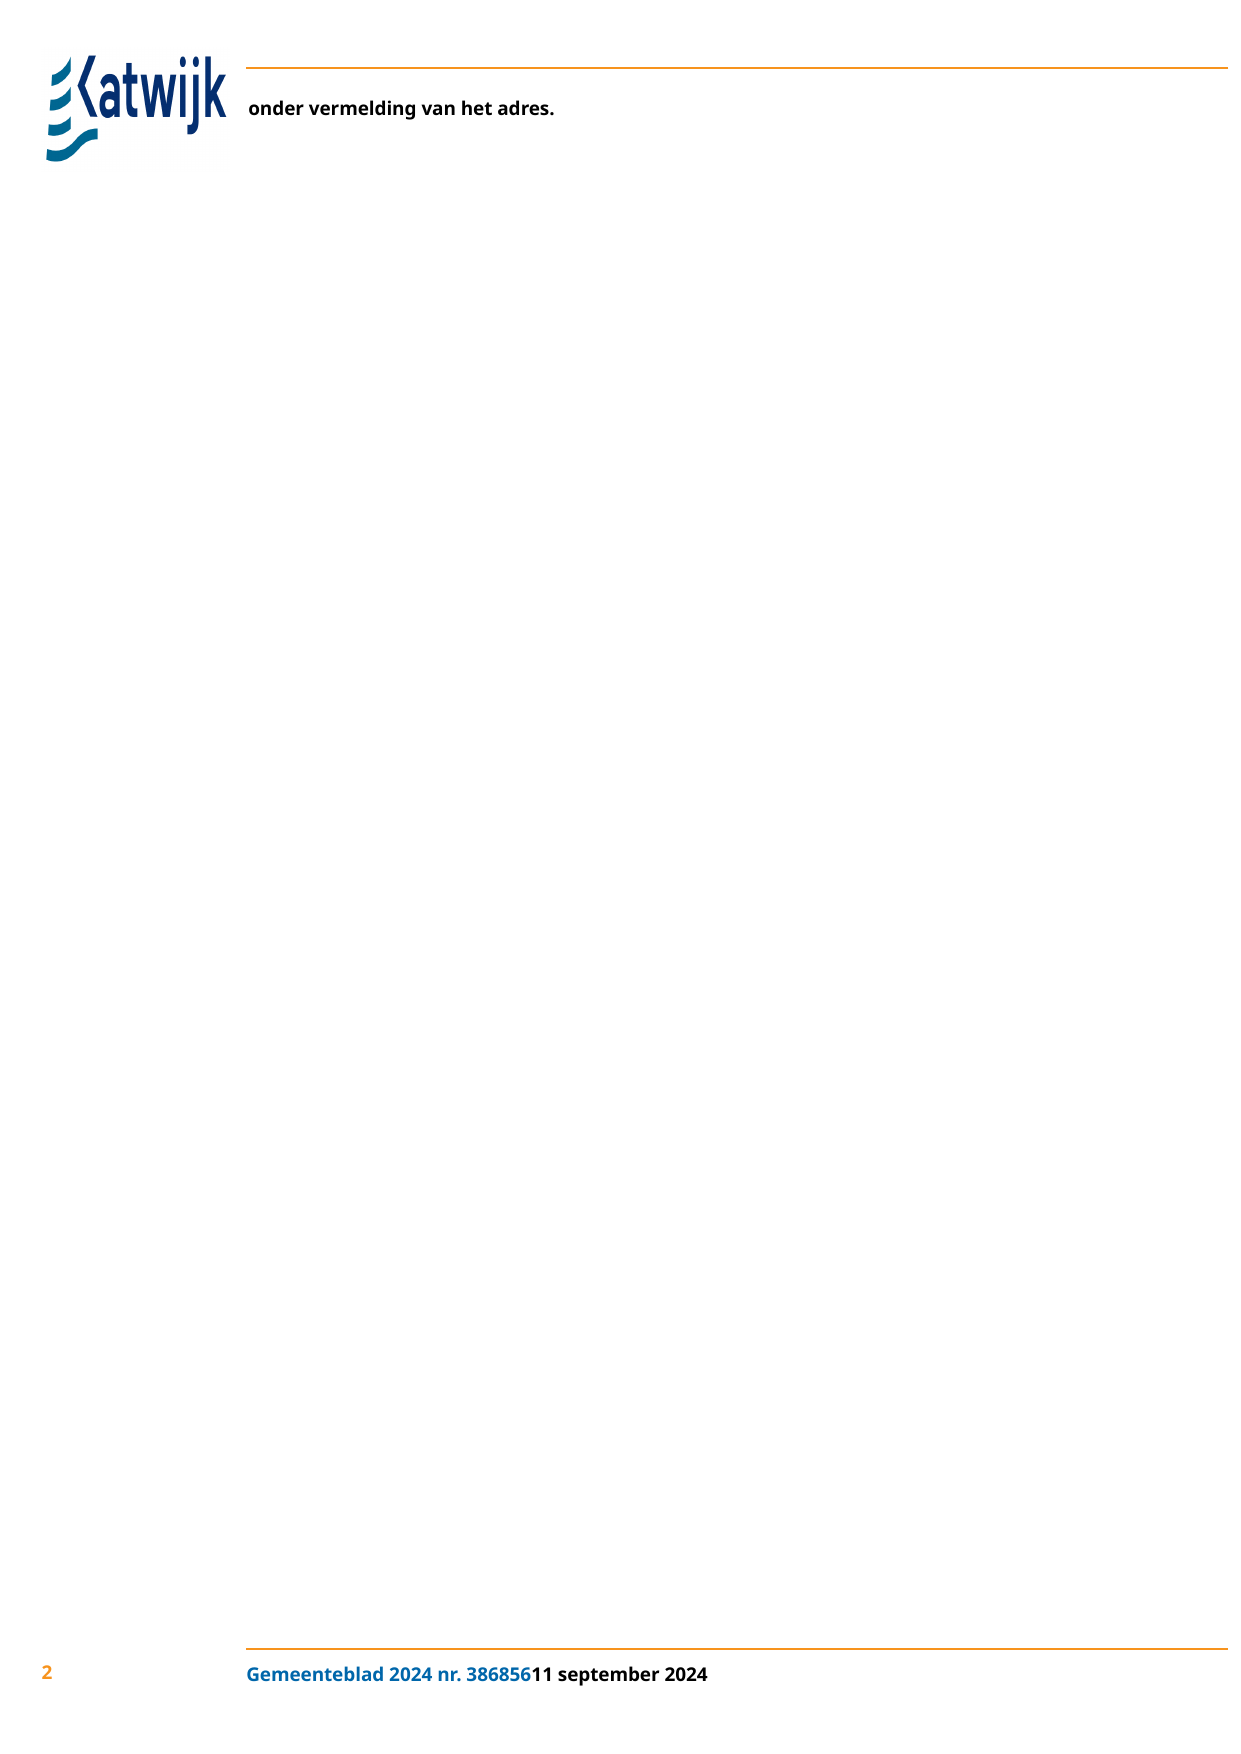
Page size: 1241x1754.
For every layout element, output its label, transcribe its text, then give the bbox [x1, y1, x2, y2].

picture [41, 47, 231, 172]
text onder vermelding van het adres. [248, 95, 1152, 121]
